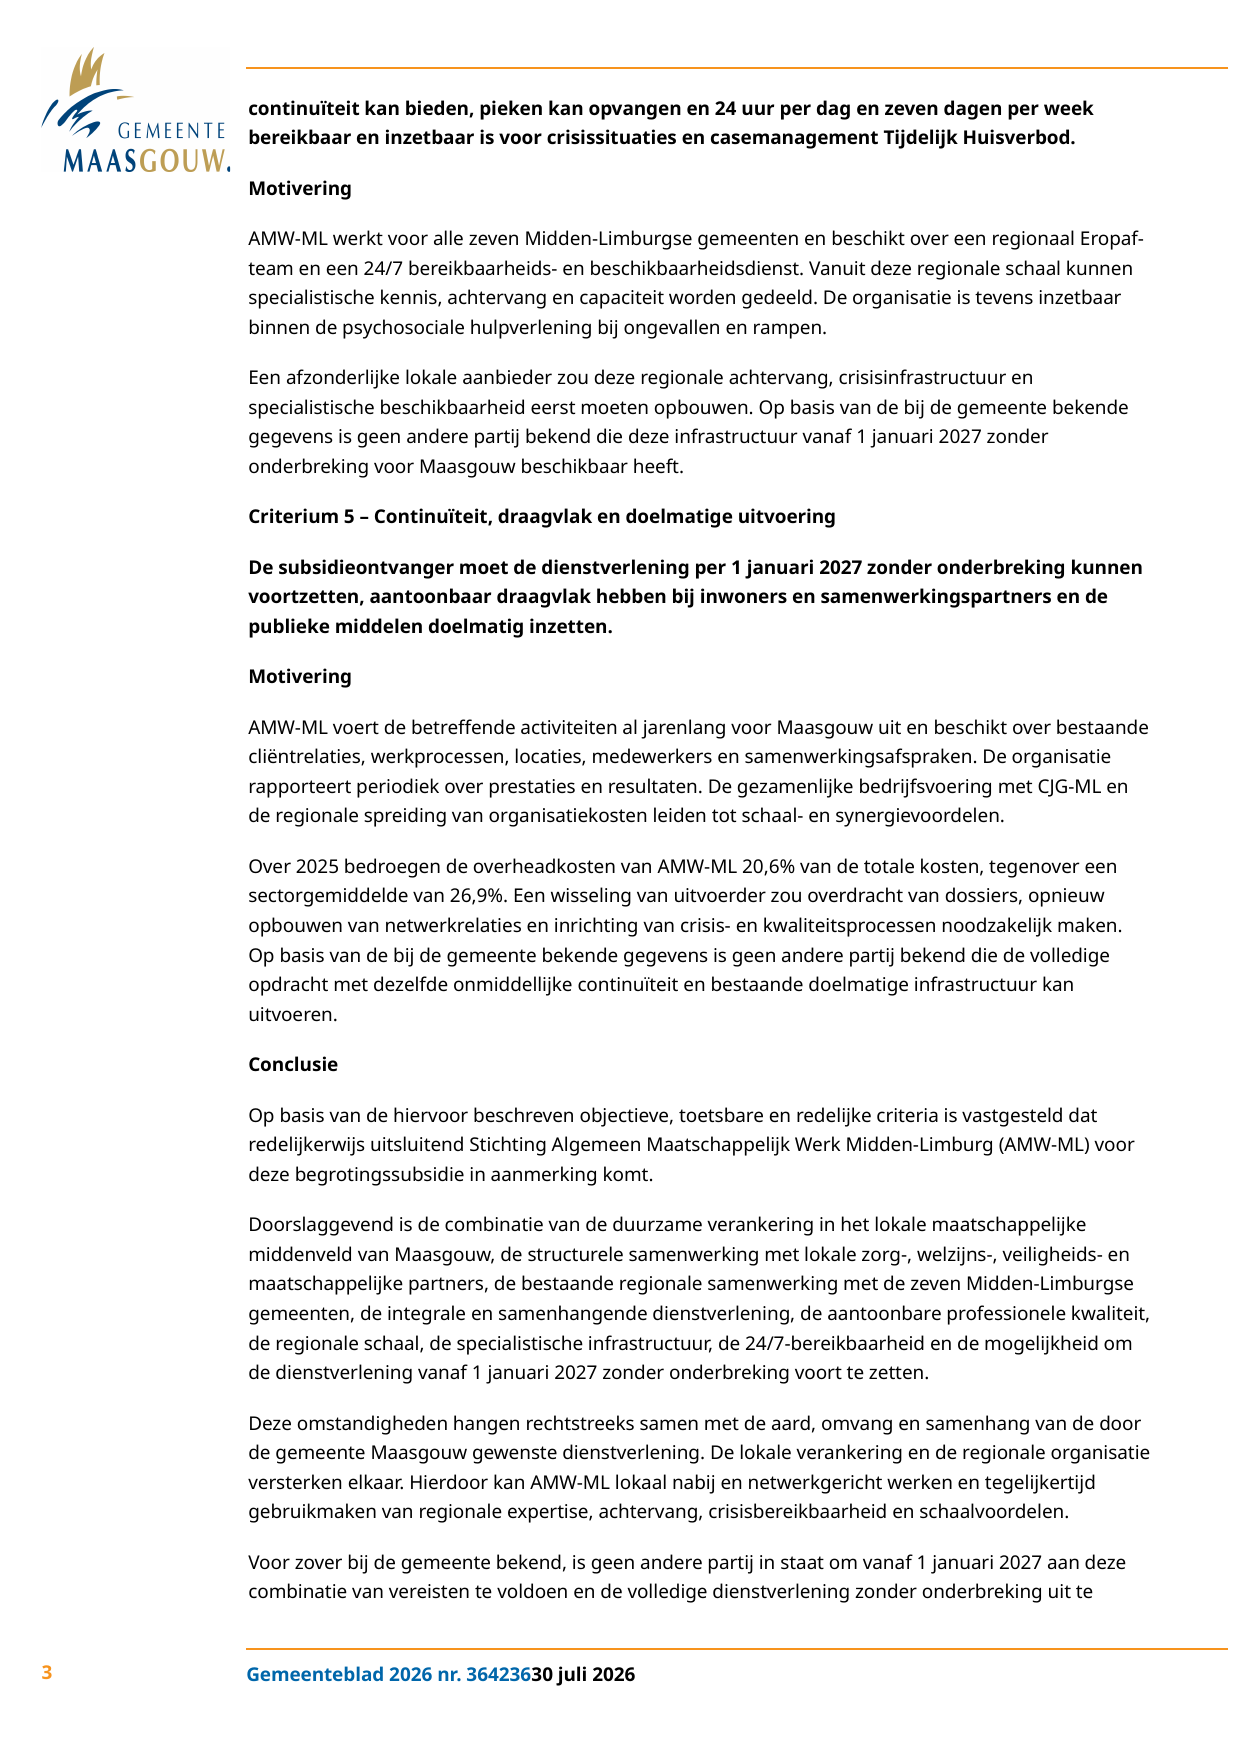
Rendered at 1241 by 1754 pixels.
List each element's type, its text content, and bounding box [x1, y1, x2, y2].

text Een afzonderlijke lokale aanbieder zou deze regionale achtervang, crisisinfrastructuur en specialistische beschikbaarheid eerst moeten opbouwen. Op basis van de bij de gemeente bekende gegevens is geen andere partij bekend die deze infrastructuur vanaf 1 januari 2027 zonder onderbreking voor Maasgouw beschikbaar heeft. [248, 364, 1152, 479]
text Motivering [248, 663, 1152, 689]
picture [41, 47, 231, 172]
text De subsidieontvanger moet de dienstverlening per 1 januari 2027 zonder onderbreking kunnen voortzetten, aantoonbaar draagvlak hebben bij inwoners en samenwerkingspartners en de publieke middelen doelmatig inzetten. [248, 554, 1152, 639]
text Over 2025 bedroegen de overheadkosten van AMW-ML 20,6% van de totale kosten, tegenover een sectorgemiddelde van 26,9%. Een wisseling van uitvoerder zou overdracht van dossiers, opnieuw opbouwen van netwerkrelaties en inrichting van crisis- en kwaliteitsprocessen noodzakelijk maken. Op basis van de bij de gemeente bekende gegevens is geen andere partij bekend die de volledige opdracht met dezelfde onmiddellijke continuïteit en bestaande doelmatige infrastructuur kan uitvoeren. [248, 853, 1152, 1027]
text AMW-ML voert de betreffende activiteiten al jarenlang voor Maasgouw uit en beschikt over bestaande cliëntrelaties, werkprocessen, locaties, medewerkers en samenwerkingsafspraken. De organisatie rapporteert periodiek over prestaties en resultaten. De gezamenlijke bedrijfsvoering met CJG-ML en de regionale spreiding van organisatiekosten leiden tot schaal- en synergievoordelen. [248, 714, 1152, 828]
text AMW-ML werkt voor alle zeven Midden-Limburgse gemeenten en beschikt over een regionaal Eropaf-team en een 24/7 bereikbaarheids- en beschikbaarheidsdienst. Vanuit deze regionale schaal kunnen specialistische kennis, achtervang en capaciteit worden gedeeld. De organisatie is tevens inzetbaar binnen de psychosociale hulpverlening bij ongevallen en rampen. [248, 225, 1152, 340]
text Motivering [248, 175, 1152, 201]
text continuïteit kan bieden, pieken kan opvangen en 24 uur per dag en zeven dagen per week bereikbaar en inzetbaar is voor crisissituaties en casemanagement Tijdelijk Huisverbod. [248, 95, 1152, 150]
text Op basis van de hiervoor beschreven objectieve, toetsbare en redelijke criteria is vastgesteld dat redelijkerwijs uitsluitend Stichting Algemeen Maatschappelijk Werk Midden-Limburg (AMW-ML) voor deze begrotingssubsidie in aanmerking komt. [248, 1102, 1152, 1187]
text Deze omstandigheden hangen rechtstreeks samen met de aard, omvang en samenhang van de door de gemeente Maasgouw gewenste dienstverlening. De lokale verankering en de regionale organisatie versterken elkaar. Hierdoor kan AMW-ML lokaal nabij en netwerkgericht werken en tegelijkertijd gebruikmaken van regionale expertise, achtervang, crisisbereikbaarheid en schaalvoordelen. [248, 1410, 1152, 1524]
text Doorslaggevend is de combinatie van de duurzame verankering in het lokale maatschappelijke middenveld van Maasgouw, de structurele samenwerking met lokale zorg-, welzijns-, veiligheids- en maatschappelijke partners, de bestaande regionale samenwerking met de zeven Midden-Limburgse gemeenten, de integrale en samenhangende dienstverlening, de aantoonbare professionele kwaliteit, de regionale schaal, de specialistische infrastructuur, de 24/7-bereikbaarheid en de mogelijkheid om de dienstverlening vanaf 1 januari 2027 zonder onderbreking voort te zetten. [248, 1211, 1152, 1385]
text Voor zover bij de gemeente bekend, is geen andere partij in staat om vanaf 1 januari 2027 aan deze combinatie van vereisten te voldoen en de volledige dienstverlening zonder onderbreking uit te [248, 1549, 1152, 1604]
text Criterium 5 – Continuïteit, draagvlak en doelmatige uitvoering [248, 503, 1152, 529]
text Conclusie [248, 1051, 1152, 1077]
